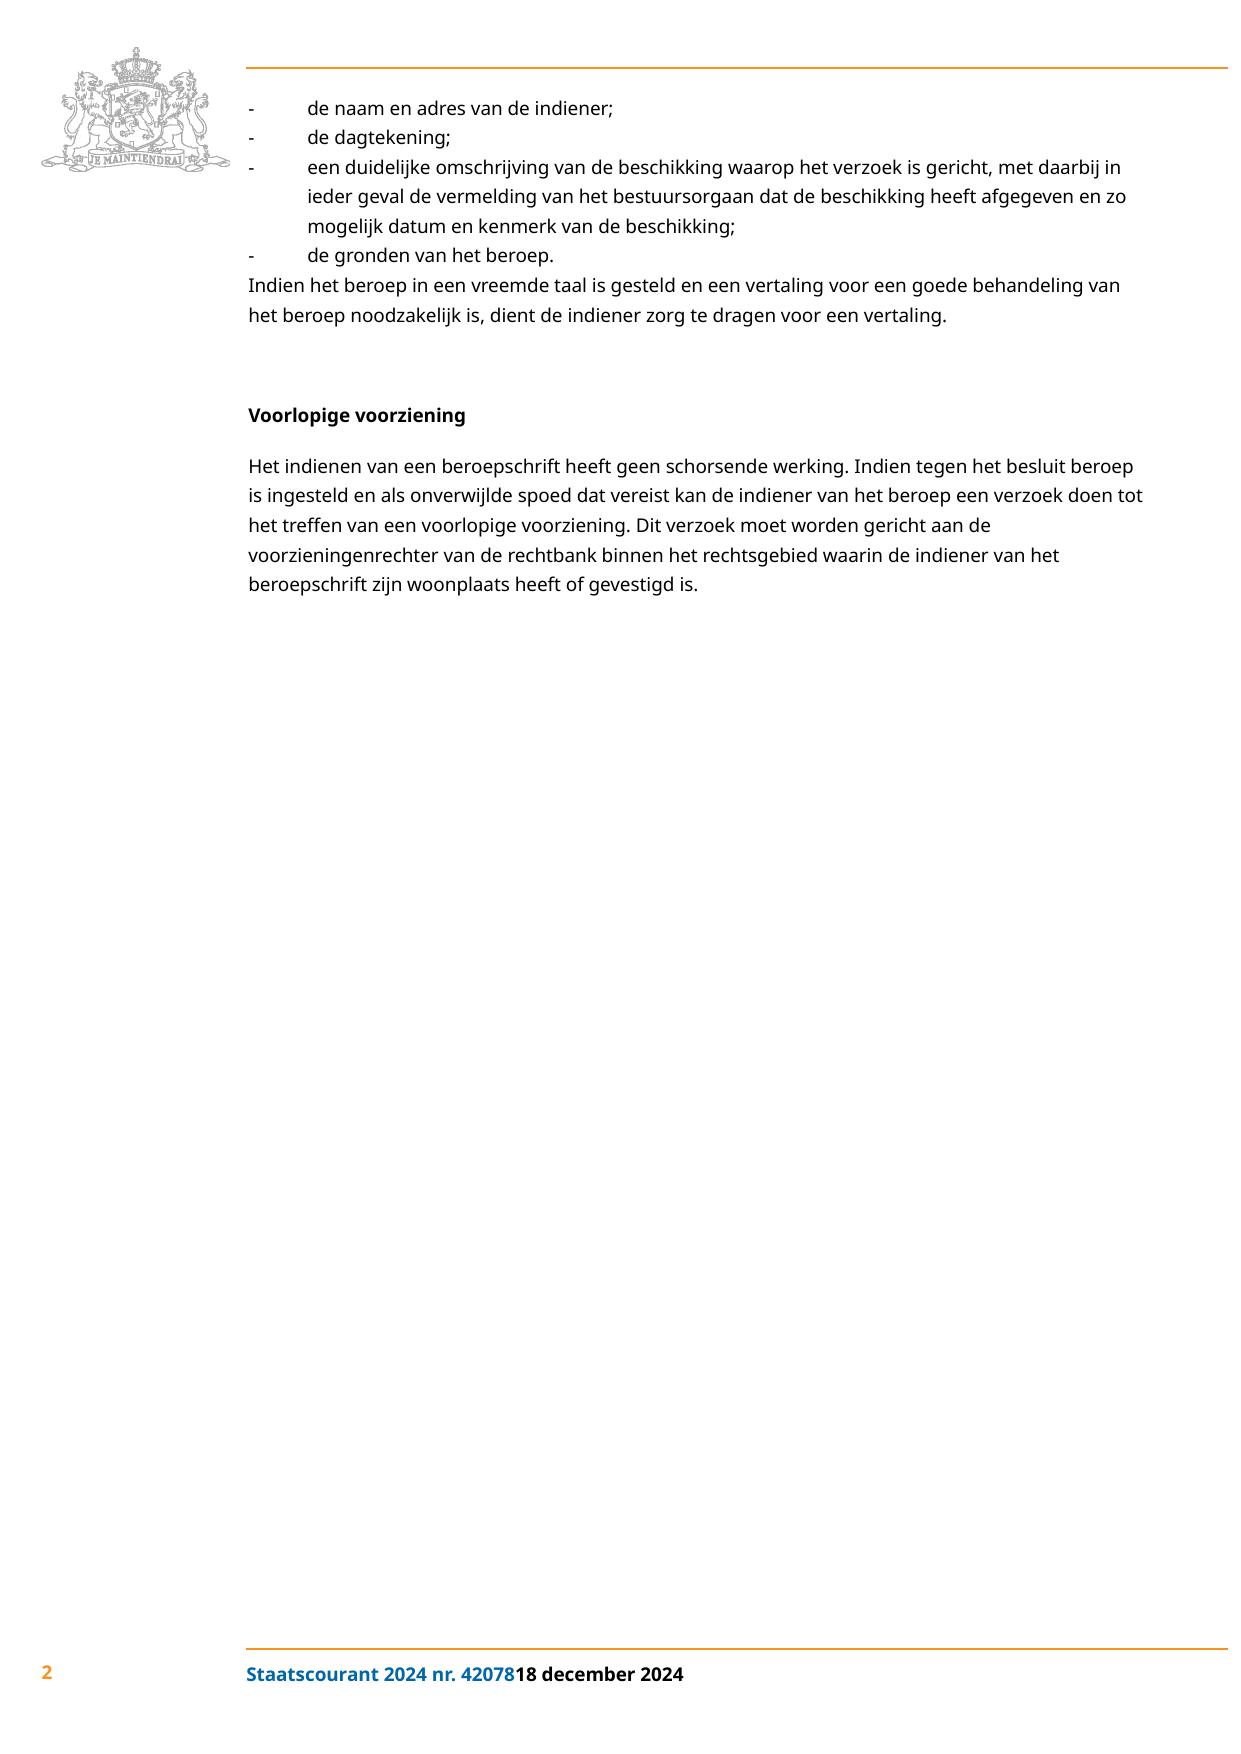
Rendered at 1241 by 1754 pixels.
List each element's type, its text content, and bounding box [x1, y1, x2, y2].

list de gronden van het beroep. [248, 243, 1152, 268]
picture [41, 47, 231, 172]
list de naam en adres van de indiener; [248, 95, 1152, 121]
text Indien het beroep in een vreemde taal is gesteld en een vertaling voor een goede behandeling van het beroep noodzakelijk is, dient de indiener zorg te dragen voor een vertaling. [248, 272, 1152, 328]
list de dagtekening; [248, 124, 1152, 150]
list een duidelijke omschrijving van de beschikking waarop het verzoek is gericht, met daarbij in ieder geval de vermelding van het bestuursorgaan dat de beschikking heeft afgegeven en zo mogelijk datum en kenmerk van de beschikking; [248, 154, 1152, 239]
text Voorlopige voorziening [248, 403, 1152, 428]
text Het indienen van een beroepschrift heeft geen schorsende werking. Indien tegen het besluit beroep is ingesteld en als onverwijlde spoed dat vereist kan de indiener van het beroep een verzoek doen tot het treffen van een voorlopige voorziening. Dit verzoek moet worden gericht aan de voorzieningenrechter van de rechtbank binnen het rechtsgebied waarin de indiener van het beroepschrift zijn woonplaats heeft of gevestigd is. [248, 453, 1152, 597]
